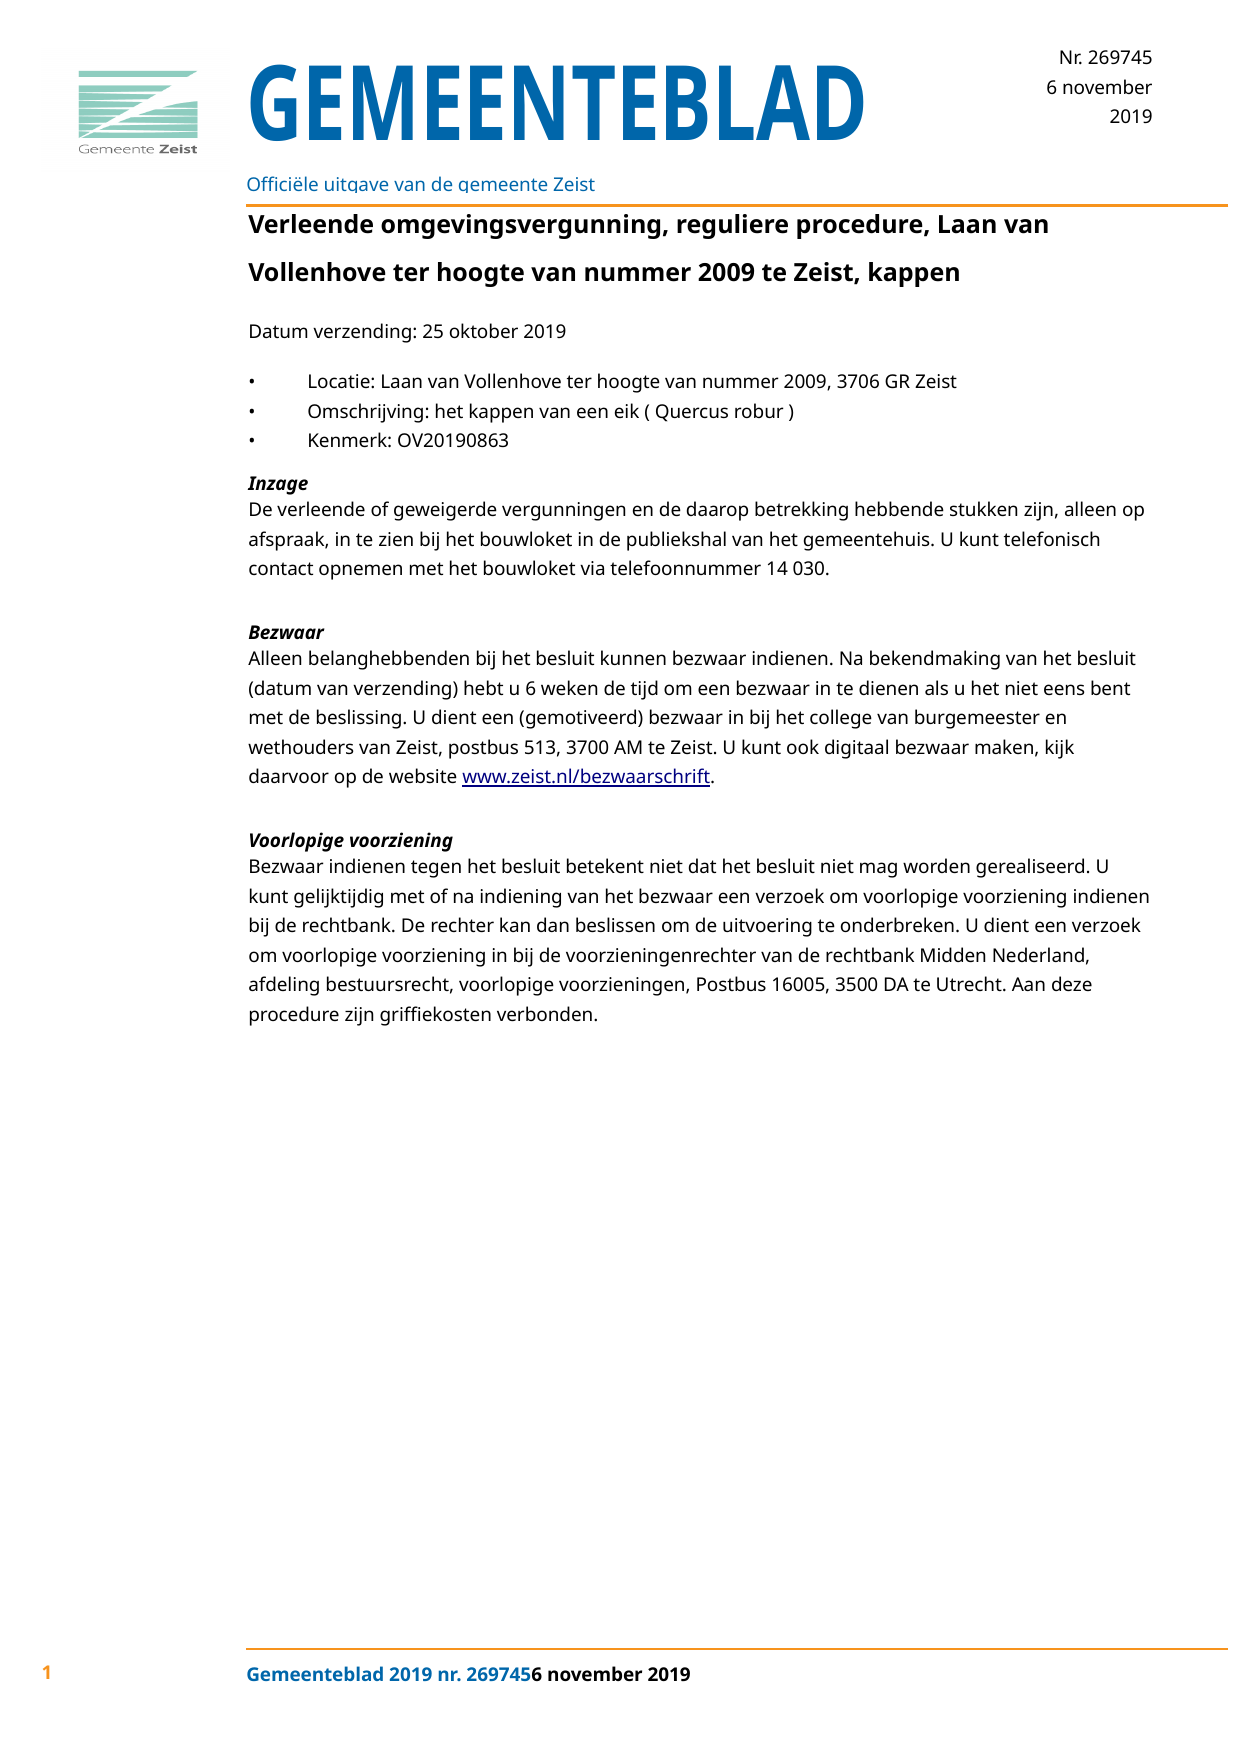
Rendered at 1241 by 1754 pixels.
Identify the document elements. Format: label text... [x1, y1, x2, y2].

list Omschrijving: het kappen van een eik ( Quercus robur ) [248, 398, 1152, 424]
text Alleen belanghebbenden bij het besluit kunnen bezwaar indienen. Na bekendmaking van het besluit (datum van verzending) hebt u 6 weken de tijd om een bezwaar in te dienen als u het niet eens bent met de beslissing. U dient een (gemotiveerd) bezwaar in bij het college van burgemeester en wethouders van Zeist, postbus 513, 3700 AM te Zeist. U kunt ook digitaal bezwaar maken, kijk daarvoor op de website www.zeist.nl/bezwaarschrift. [248, 645, 1152, 789]
list Locatie: Laan van Vollenhove ter hoogte van nummer 2009, 3706 GR Zeist [248, 368, 1152, 394]
text Datum verzending: 25 oktober 2019 [248, 318, 1152, 344]
text De verleende of geweigerde vergunningen en de daarop betrekking hebbende stukken zijn, alleen op afspraak, in te zien bij het bouwloket in de publiekshal van het gemeentehuis. U kunt telefonisch contact opnemen met het bouwloket via telefoonnummer 14 030. [248, 496, 1152, 581]
list Kenmerk: OV20190863 [248, 427, 1152, 453]
text Bezwaar indienen tegen het besluit betekent niet dat het besluit niet mag worden gerealiseerd. U kunt gelijktijdig met of na indiening van het bezwaar een verzoek om voorlopige voorziening indienen bij de rechtbank. De rechter kan dan beslissen om de uitvoering te onderbreken. U dient een verzoek om voorlopige voorziening in bij de voorzieningenrechter van de rechtbank Midden Nederland, afdeling bestuursrecht, voorlopige voorzieningen, Postbus 16005, 3500 DA te Utrecht. Aan deze procedure zijn griffiekosten verbonden. [248, 853, 1152, 1027]
text Bezwaar [248, 619, 1152, 645]
text Verleende omgevingsvergunning, reguliere procedure, Laan van Vollenhove ter hoogte van nummer 2009 te Zeist, kappen [248, 207, 1152, 288]
picture [41, 47, 231, 172]
text Inzage [248, 471, 1152, 496]
text Voorlopige voorziening [248, 827, 1152, 853]
